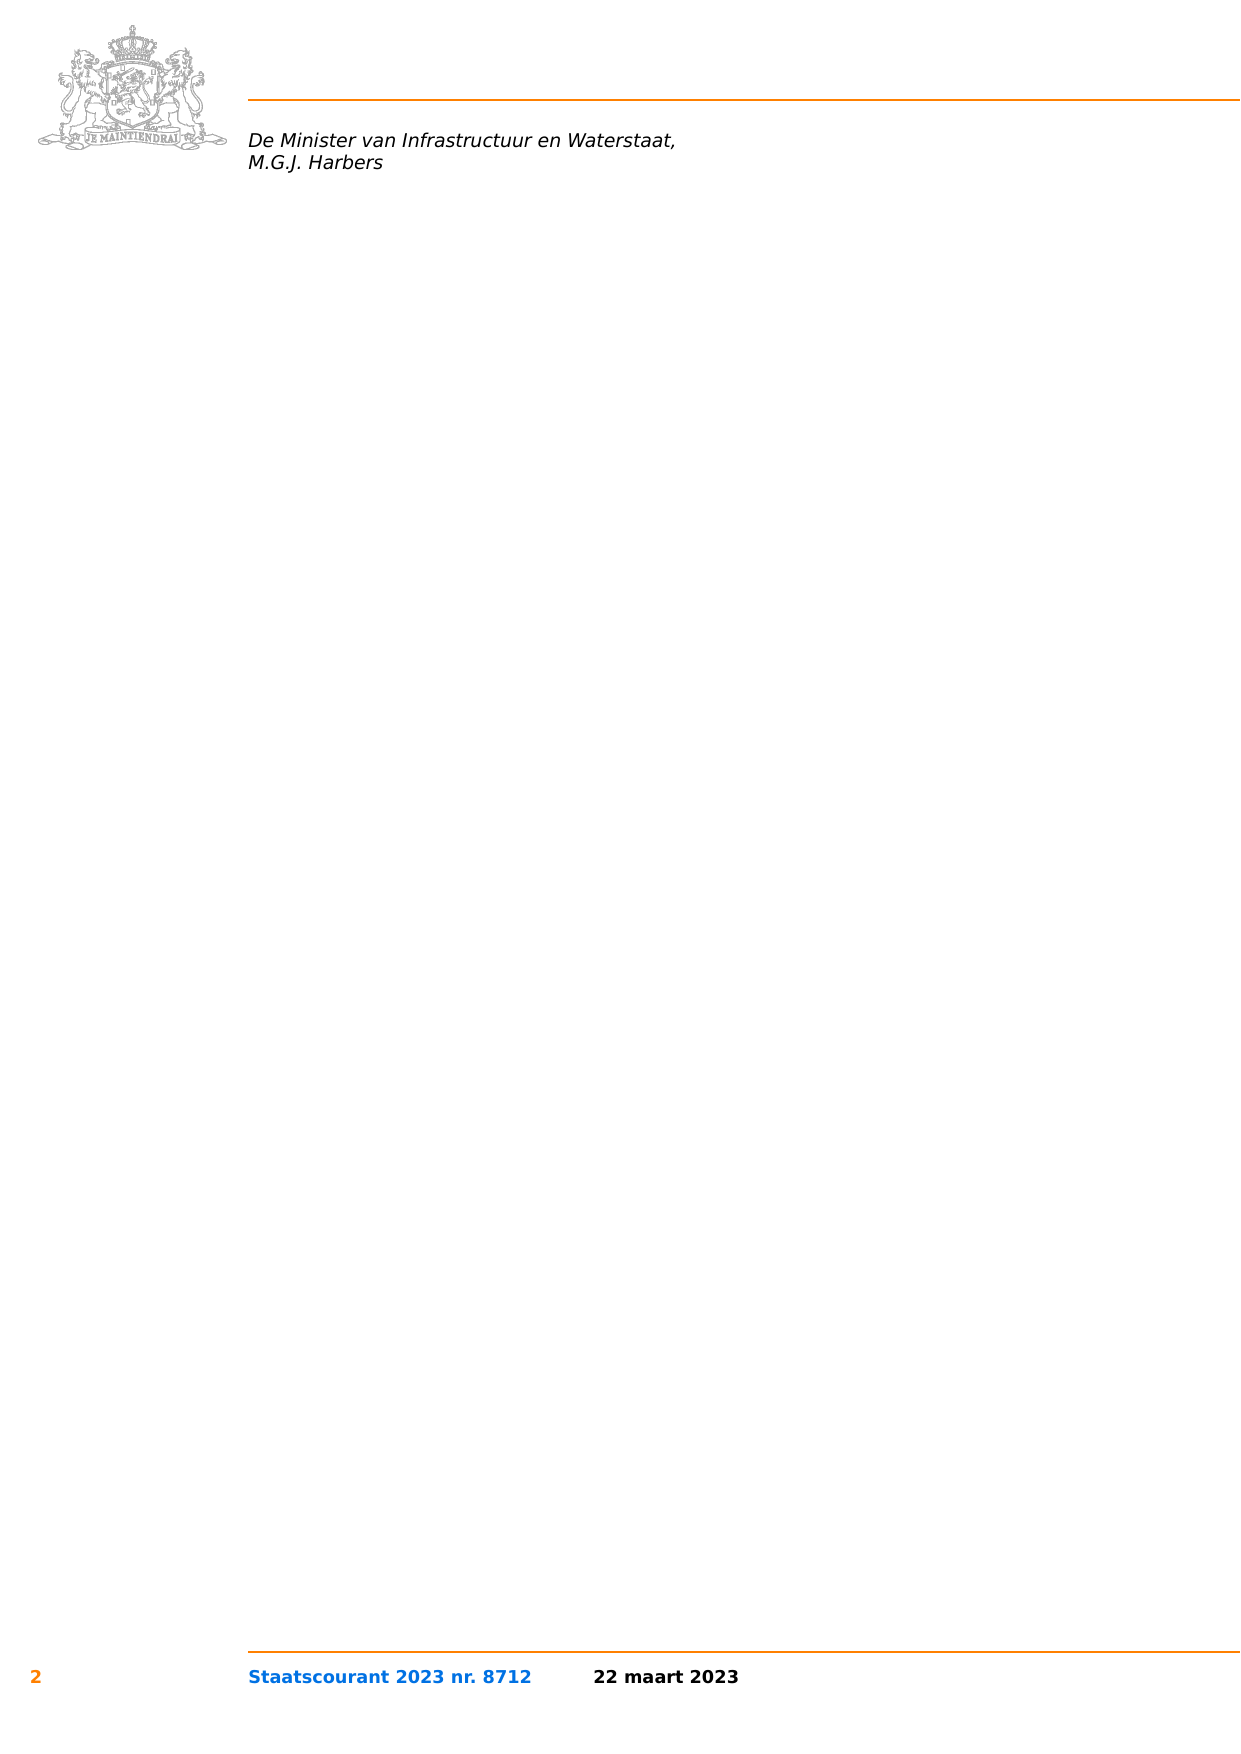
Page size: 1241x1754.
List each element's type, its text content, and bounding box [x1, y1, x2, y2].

text De Minister van Infrastructuur en Waterstaat, M.G.J. Harbers [248, 130, 1163, 174]
picture [38, 25, 227, 150]
